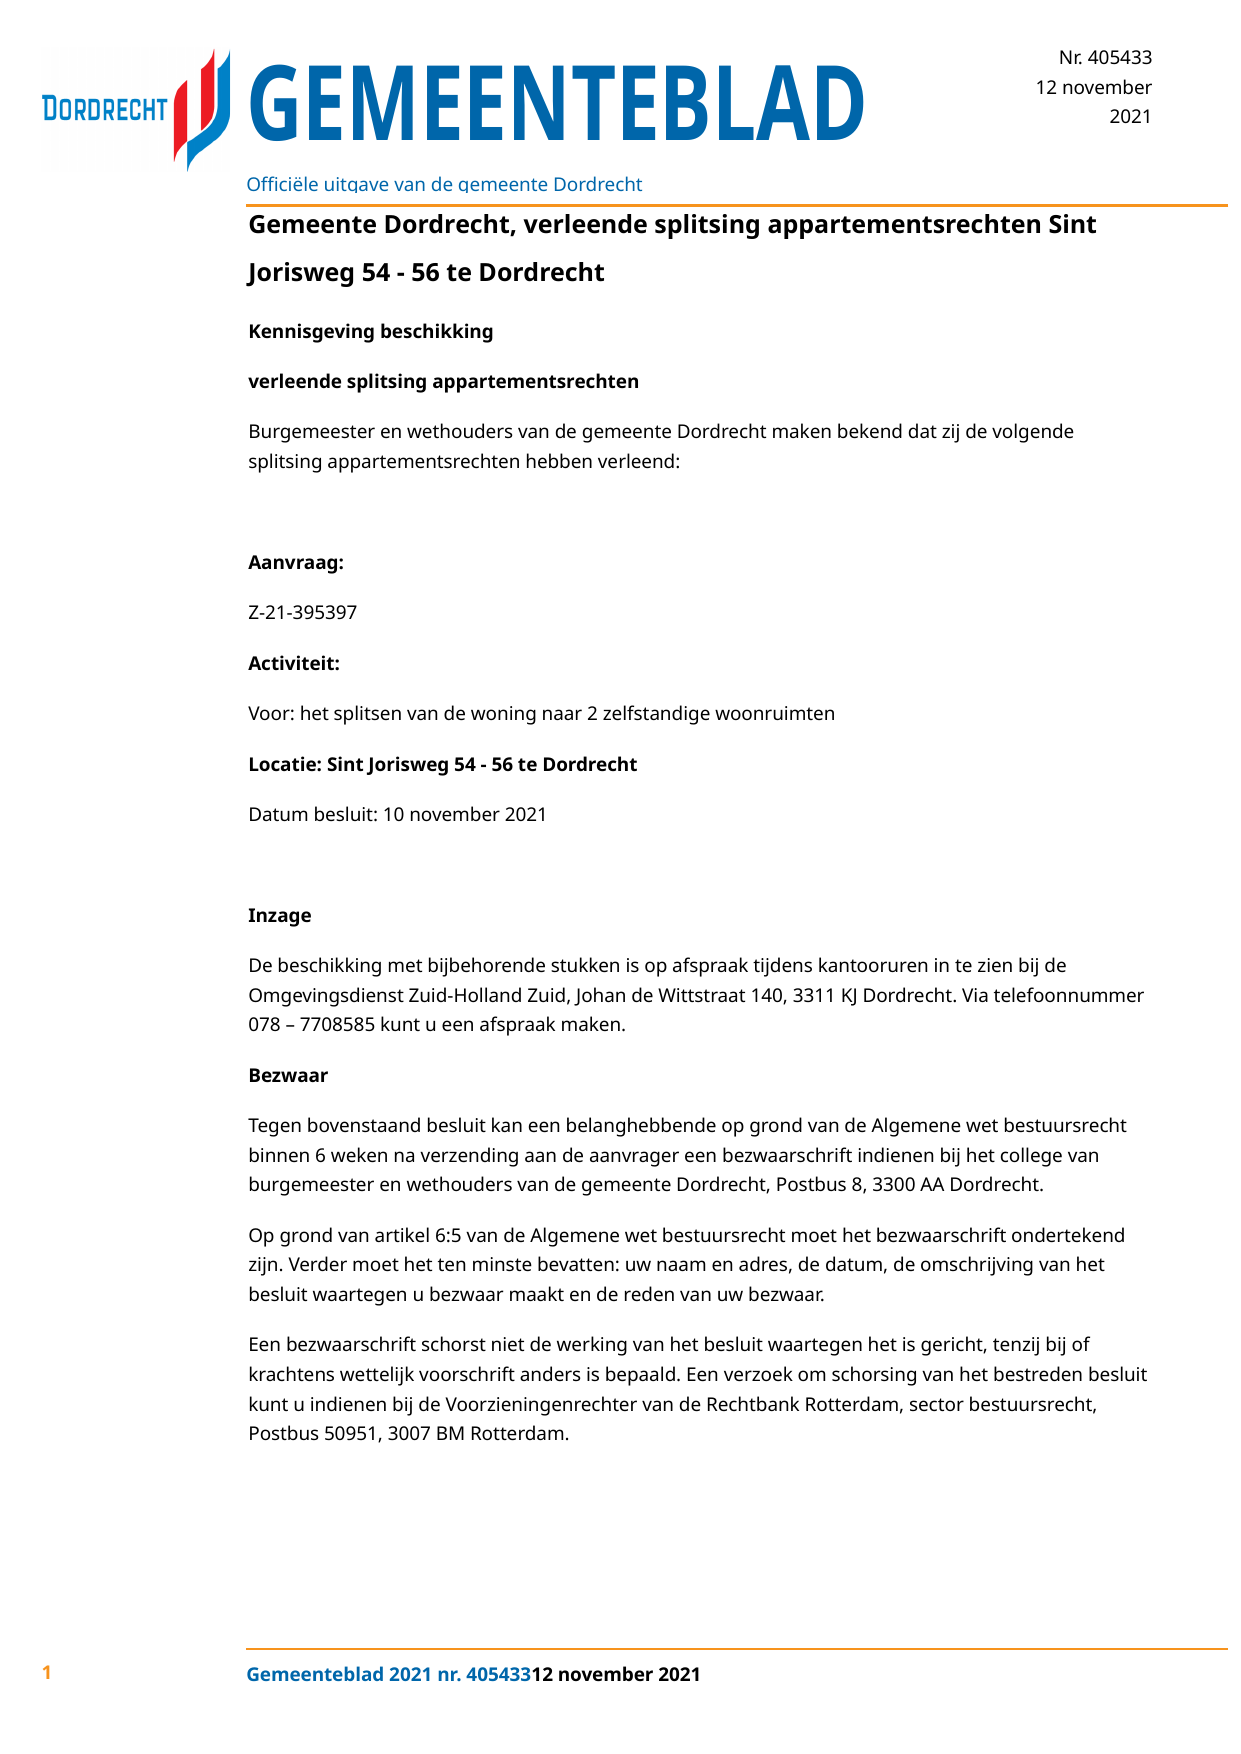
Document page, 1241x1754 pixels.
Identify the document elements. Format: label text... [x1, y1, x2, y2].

text De beschikking met bijbehorende stukken is op afspraak tijdens kantooruren in te zien bij de Omgevingsdienst Zuid-Holland Zuid, Johan de Wittstraat 140, 3311 KJ Dordrecht. Via telefoonnummer 078 – 7708585 kunt u een afspraak maken. [248, 952, 1152, 1037]
text verleende splitsing appartementsrechten [248, 368, 1152, 394]
text Voor: het splitsen van de woning naar 2 zelfstandige woonruimten [248, 700, 1152, 726]
text Locatie: Sint Jorisweg 54 - 56 te Dordrecht [248, 751, 1152, 777]
text Burgemeester en wethouders van de gemeente Dordrecht maken bekend dat zij de volgende splitsing appartementsrechten hebben verleend: [248, 419, 1152, 474]
text Datum besluit: 10 november 2021 [248, 801, 1152, 827]
text Tegen bovenstaand besluit kan een belanghebbende op grond van de Algemene wet bestuursrecht binnen 6 weken na verzending aan de aanvrager een bezwaarschrift indienen bij het college van burgemeester en wethouders van de gemeente Dordrecht, Postbus 8, 3300 AA Dordrecht. [248, 1112, 1152, 1197]
text Z-21-395397 [248, 599, 1152, 625]
text Een bezwaarschrift schorst niet de werking van het besluit waartegen het is gericht, tenzij bij of krachtens wettelijk voorschrift anders is bepaald. Een verzoek om schorsing van het bestreden besluit kunt u indienen bij de Voorzieningenrechter van de Rechtbank Rotterdam, sector bestuursrecht, Postbus 50951, 3007 BM Rotterdam. [248, 1332, 1152, 1446]
text Activiteit: [248, 650, 1152, 676]
text Aanvraag: [248, 549, 1152, 575]
text Inzage [248, 902, 1152, 928]
text Bezwaar [248, 1062, 1152, 1088]
text Kennisgeving beschikking [248, 318, 1152, 344]
text Gemeente Dordrecht, verleende splitsing appartementsrechten Sint Jorisweg 54 - 56 te Dordrecht [248, 207, 1152, 288]
text Op grond van artikel 6:5 van de Algemene wet bestuursrecht moet het bezwaarschrift ondertekend zijn. Verder moet het ten minste bevatten: uw naam en adres, de datum, de omschrijving van het besluit waartegen u bezwaar maakt en de reden van uw bezwaar. [248, 1222, 1152, 1307]
picture [41, 47, 231, 172]
